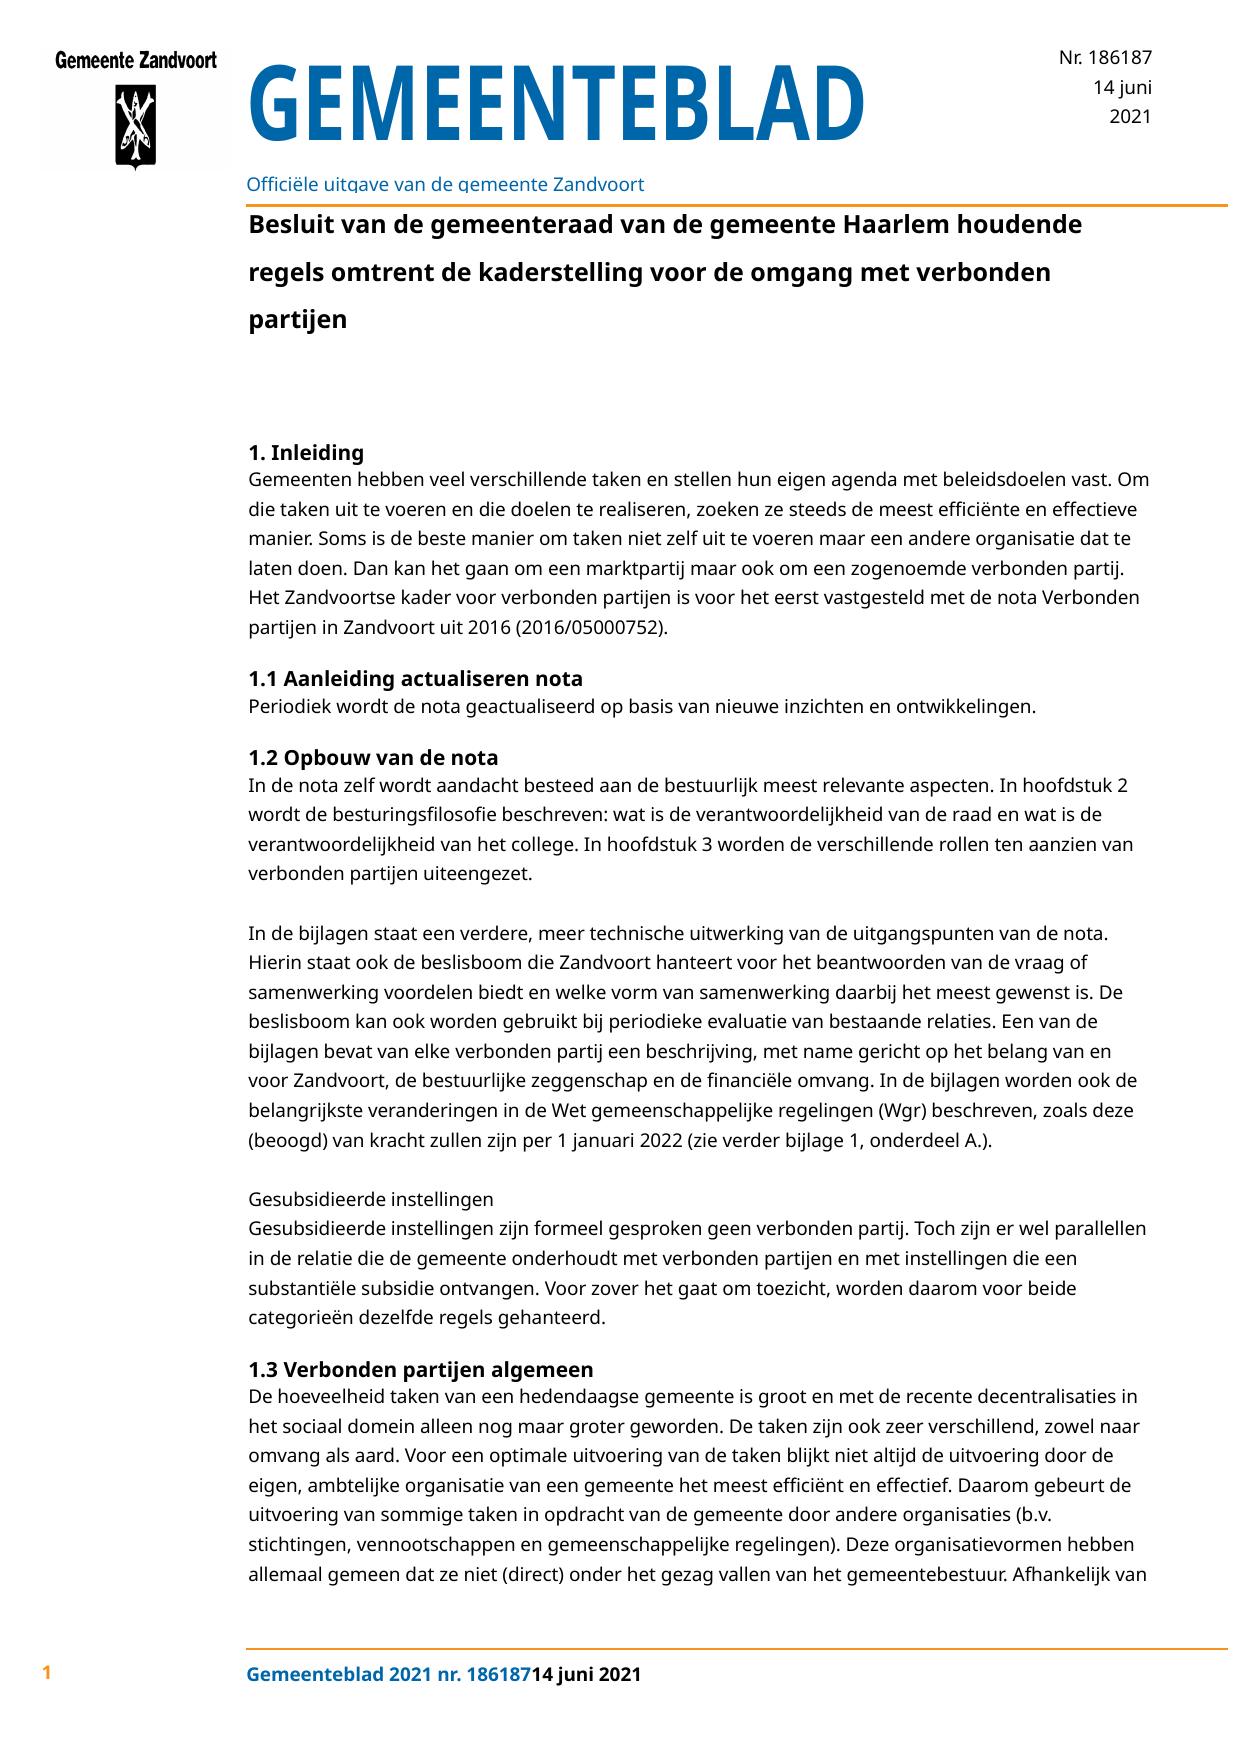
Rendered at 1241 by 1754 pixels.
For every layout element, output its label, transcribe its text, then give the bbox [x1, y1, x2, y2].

text Gemeenten hebben veel verschillende taken en stellen hun eigen agenda met beleidsdoelen vast. Om die taken uit te voeren en die doelen te realiseren, zoeken ze steeds de meest efficiënte en effectieve manier. Soms is de beste manier om taken niet zelf uit te voeren maar een andere organisatie dat te laten doen. Dan kan het gaan om een marktpartij maar ook om een zogenoemde verbonden partij. Het Zandvoortse kader voor verbonden partijen is voor het eerst vastgesteld met de nota Verbonden partijen in Zandvoort uit 2016 (2016/05000752). [248, 466, 1152, 640]
picture [41, 47, 231, 172]
text 1. Inleiding [248, 438, 1152, 466]
text Gesubsidieerde instellingen zijn formeel gesproken geen verbonden partij. Toch zijn er wel parallellen in de relatie die de gemeente onderhoudt met verbonden partijen en met instellingen die een substantiële subsidie ontvangen. Voor zover het gaat om toezicht, worden daarom voor beide categorieën dezelfde regels gehanteerd. [248, 1216, 1152, 1330]
text Gesubsidieerde instellingen [248, 1186, 1152, 1212]
text 1.3 Verbonden partijen algemeen [248, 1355, 1152, 1383]
text In de bijlagen staat een verdere, meer technische uitwerking van de uitgangspunten van de nota. Hierin staat ook de beslisboom die Zandvoort hanteert voor het beantwoorden van de vraag of samenwerking voordelen biedt en welke vorm van samenwerking daarbij het meest gewenst is. De beslisboom kan ook worden gebruikt bij periodieke evaluatie van bestaande relaties. Een van de bijlagen bevat van elke verbonden partij een beschrijving, met name gericht op het belang van en voor Zandvoort, de bestuurlijke zeggenschap en de financiële omvang. In de bijlagen worden ook de belangrijkste veranderingen in de Wet gemeenschappelijke regelingen (Wgr) beschreven, zoals deze (beoogd) van kracht zullen zijn per 1 januari 2022 (zie verder bijlage 1, onderdeel A.). [248, 920, 1152, 1153]
text Periodiek wordt de nota geactualiseerd op basis van nieuwe inzichten en ontwikkelingen. [248, 693, 1152, 719]
text In de nota zelf wordt aandacht besteed aan de bestuurlijk meest relevante aspecten. In hoofdstuk 2 wordt de besturingsfilosofie beschreven: wat is de verantwoordelijkheid van de raad en wat is de verantwoordelijkheid van het college. In hoofdstuk 3 worden de verschillende rollen ten aanzien van verbonden partijen uiteengezet. [248, 772, 1152, 886]
text 1.2 Opbouw van de nota [248, 743, 1152, 772]
text 1.1 Aanleiding actualiseren nota [248, 664, 1152, 693]
text Besluit van de gemeenteraad van de gemeente Haarlem houdende regels omtrent de kaderstelling voor de omgang met verbonden partijen [248, 207, 1152, 336]
text De hoeveelheid taken van een hedendaagse gemeente is groot en met de recente decentralisaties in het sociaal domein alleen nog maar groter geworden. De taken zijn ook zeer verschillend, zowel naar omvang als aard. Voor een optimale uitvoering van de taken blijkt niet altijd de uitvoering door de eigen, ambtelijke organisatie van een gemeente het meest efficiënt en effectief. Daarom gebeurt de uitvoering van sommige taken in opdracht van de gemeente door andere organisaties (b.v. stichtingen, vennootschappen en gemeenschappelijke regelingen). Deze organisatievormen hebben allemaal gemeen dat ze niet (direct) onder het gezag vallen van het gemeentebestuur. Afhankelijk van [248, 1383, 1152, 1586]
